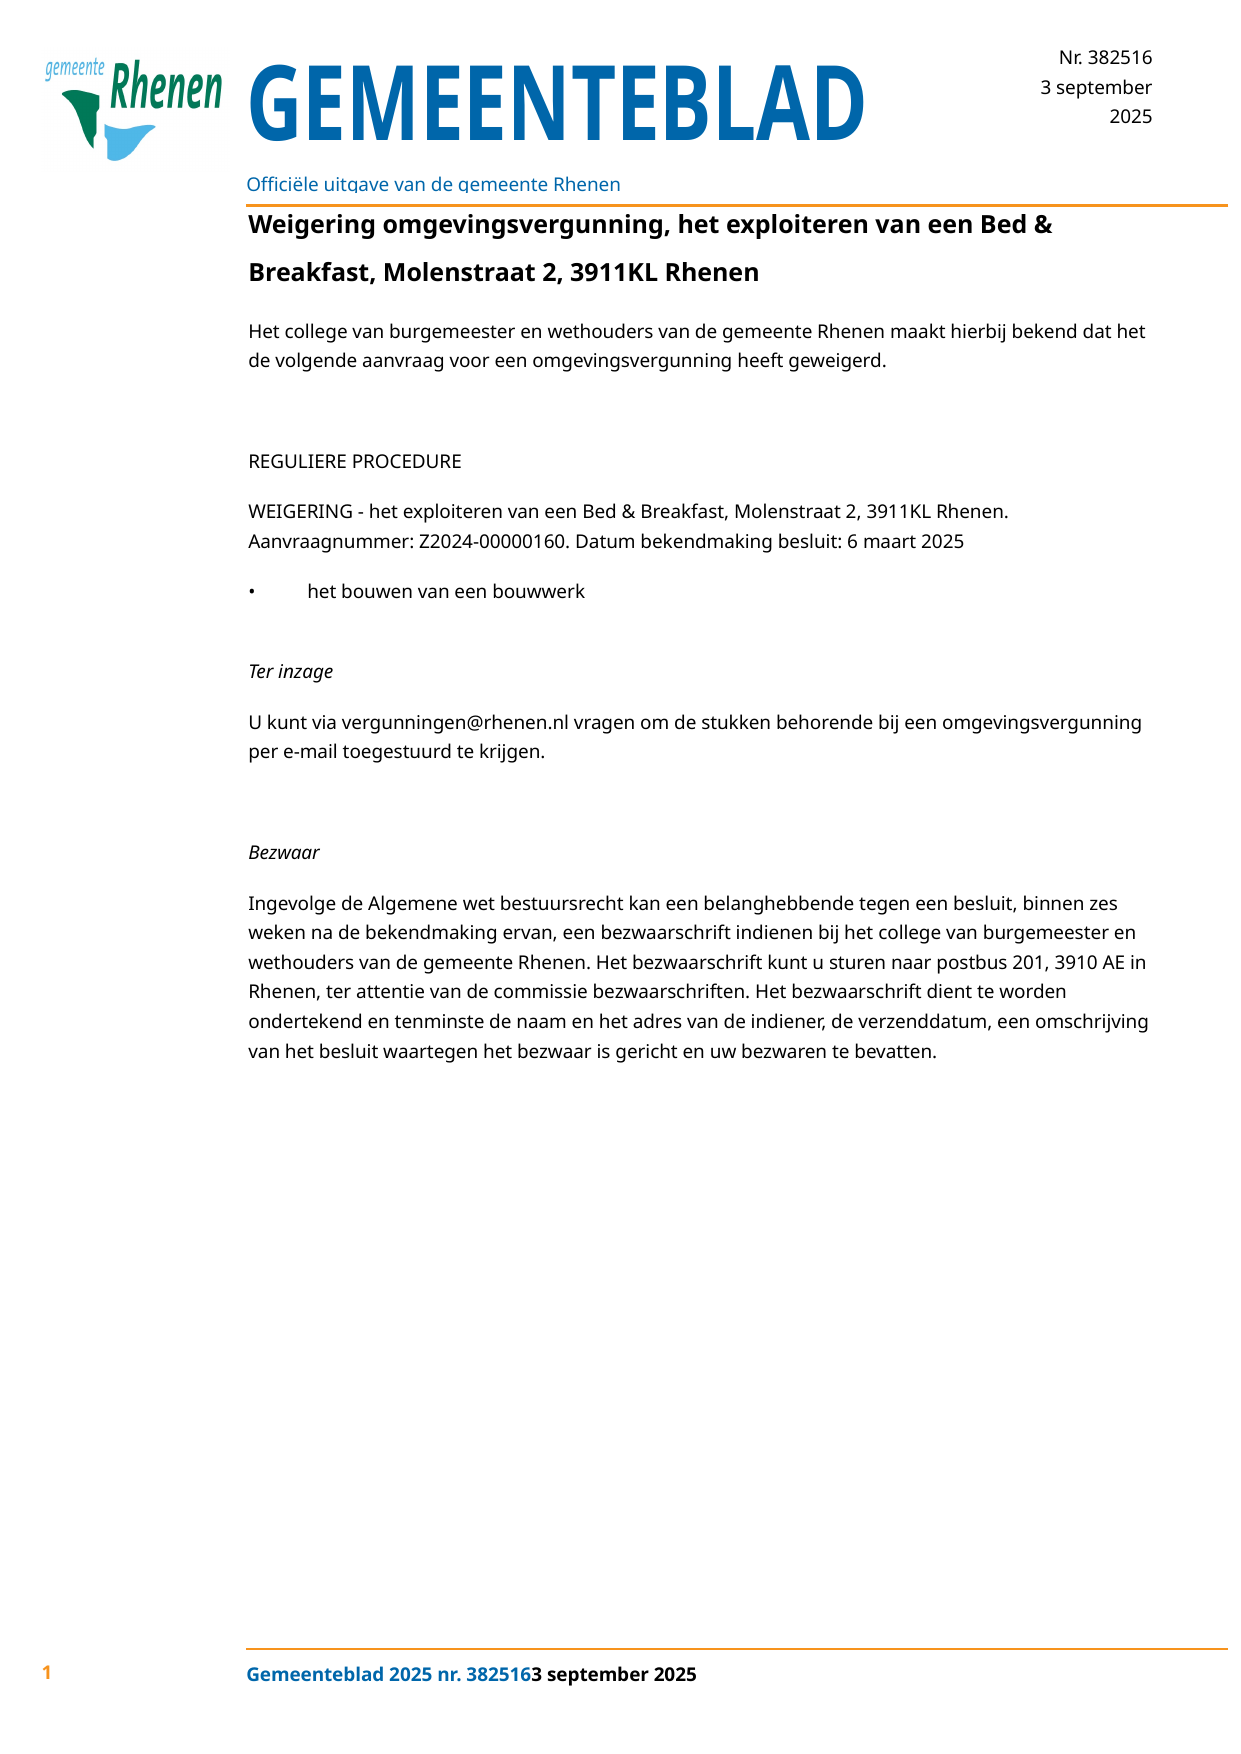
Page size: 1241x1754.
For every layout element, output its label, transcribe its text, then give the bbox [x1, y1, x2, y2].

text Bezwaar [248, 839, 1152, 865]
text Het college van burgemeester en wethouders van de gemeente Rhenen maakt hierbij bekend dat het de volgende aanvraag voor een omgevingsvergunning heeft geweigerd. [248, 318, 1152, 373]
picture [41, 47, 231, 172]
text WEIGERING - het exploiteren van een Bed & Breakfast, Molenstraat 2, 3911KL Rhenen. Aanvraagnummer: Z2024-00000160. Datum bekendmaking besluit: 6 maart 2025 [248, 499, 1152, 554]
text Weigering omgevingsvergunning, het exploiteren van een Bed & Breakfast, Molenstraat 2, 3911KL Rhenen [248, 207, 1152, 288]
list het bouwen van een bouwwerk [248, 579, 1152, 604]
text U kunt via vergunningen@rhenen.nl vragen om de stukken behorende bij een omgevingsvergunning per e-mail toegestuurd te krijgen. [248, 709, 1152, 764]
text Ingevolge de Algemene wet bestuursrecht kan een belanghebbende tegen een besluit, binnen zes weken na de bekendmaking ervan, een bezwaarschrift indienen bij het college van burgemeester en wethouders van de gemeente Rhenen. Het bezwaarschrift kunt u sturen naar postbus 201, 3910 AE in Rhenen, ter attentie van de commissie bezwaarschriften. Het bezwaarschrift dient te worden ondertekend en tenminste de naam en het adres van de indiener, de verzenddatum, een omschrijving van het besluit waartegen het bezwaar is gericht en uw bezwaren te bevatten. [248, 890, 1152, 1064]
text REGULIERE PROCEDURE [248, 448, 1152, 474]
text Ter inzage [248, 659, 1152, 684]
